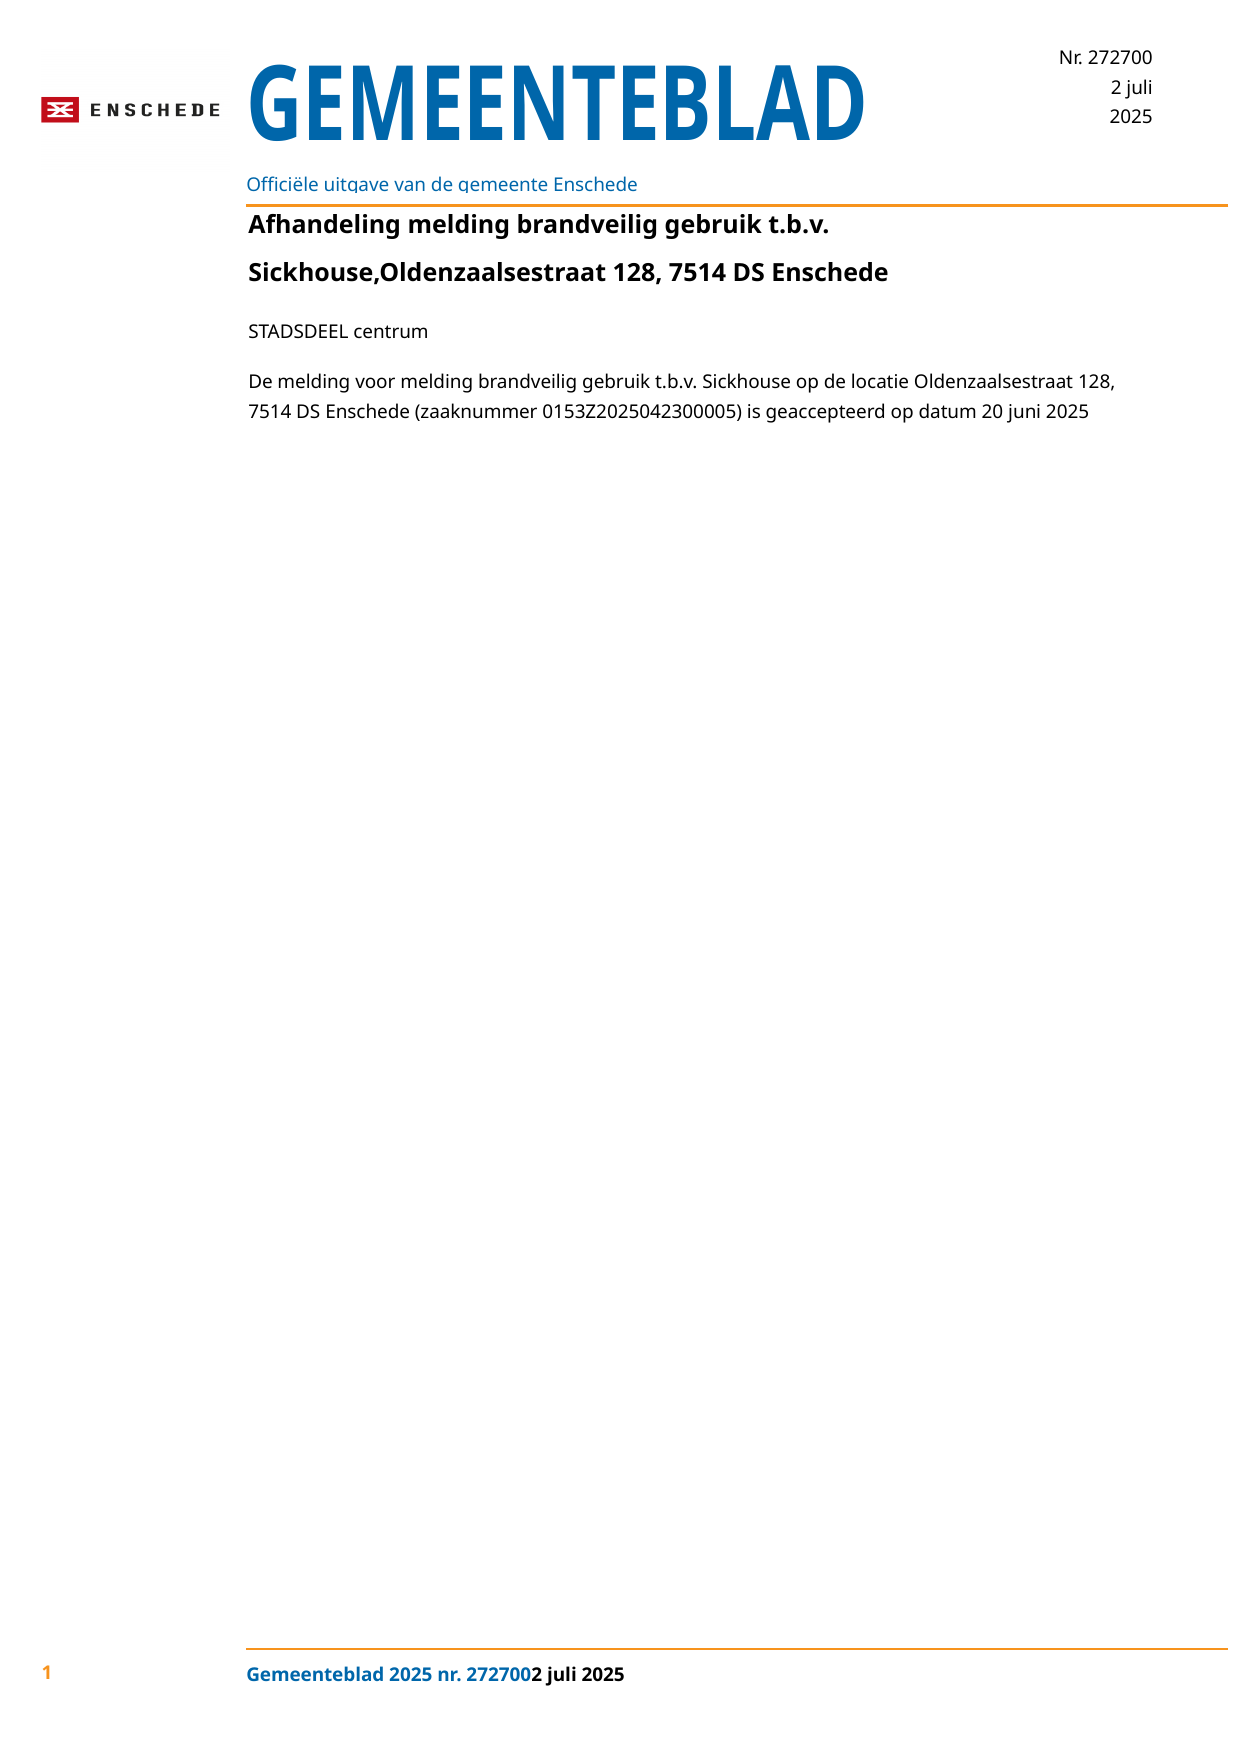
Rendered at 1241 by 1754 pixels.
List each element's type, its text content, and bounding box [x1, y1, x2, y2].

text Afhandeling melding brandveilig gebruik t.b.v. Sickhouse,Oldenzaalsestraat 128, 7514 DS Enschede [248, 207, 1152, 288]
text De melding voor melding brandveilig gebruik t.b.v. Sickhouse op de locatie Oldenzaalsestraat 128, 7514 DS Enschede (zaaknummer 0153Z2025042300005) is geaccepteerd op datum 20 juni 2025 [248, 368, 1152, 424]
picture [41, 47, 231, 172]
text STADSDEEL centrum [248, 318, 1152, 344]
